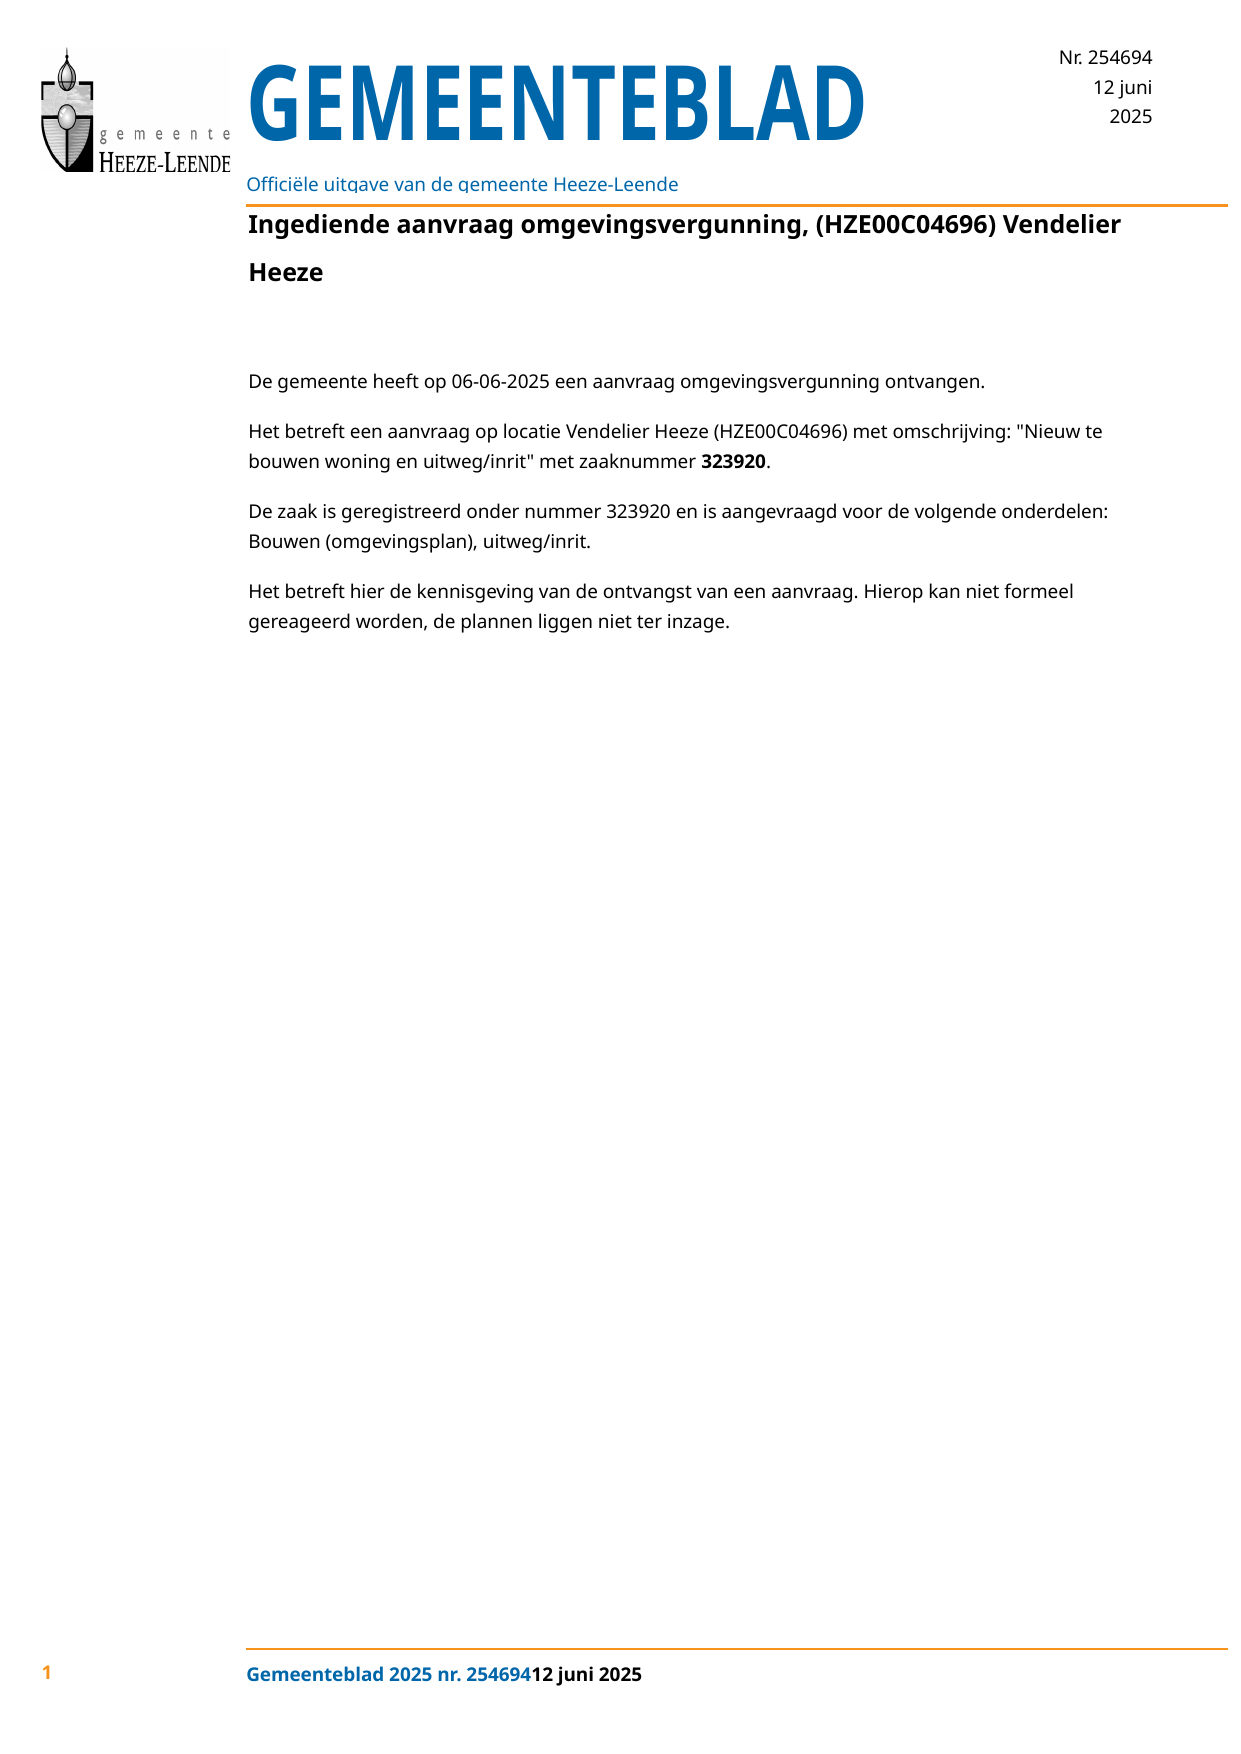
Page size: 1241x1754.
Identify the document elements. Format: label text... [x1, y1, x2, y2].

text De gemeente heeft op 06-06-2025 een aanvraag omgevingsvergunning ontvangen. [248, 368, 1152, 394]
picture [41, 47, 231, 172]
text Het betreft een aanvraag op locatie Vendelier Heeze (HZE00C04696) met omschrijving: "Nieuw te bouwen woning en uitweg/inrit" met zaaknummer 323920. [248, 419, 1152, 474]
text De zaak is geregistreerd onder nummer 323920 en is aangevraagd voor de volgende onderdelen: Bouwen (omgevingsplan), uitweg/inrit. [248, 499, 1152, 554]
text Het betreft hier de kennisgeving van de ontvangst van een aanvraag. Hierop kan niet formeel gereageerd worden, de plannen liggen niet ter inzage. [248, 579, 1152, 634]
text Ingediende aanvraag omgevingsvergunning, (HZE00C04696) Vendelier Heeze [248, 207, 1152, 288]
